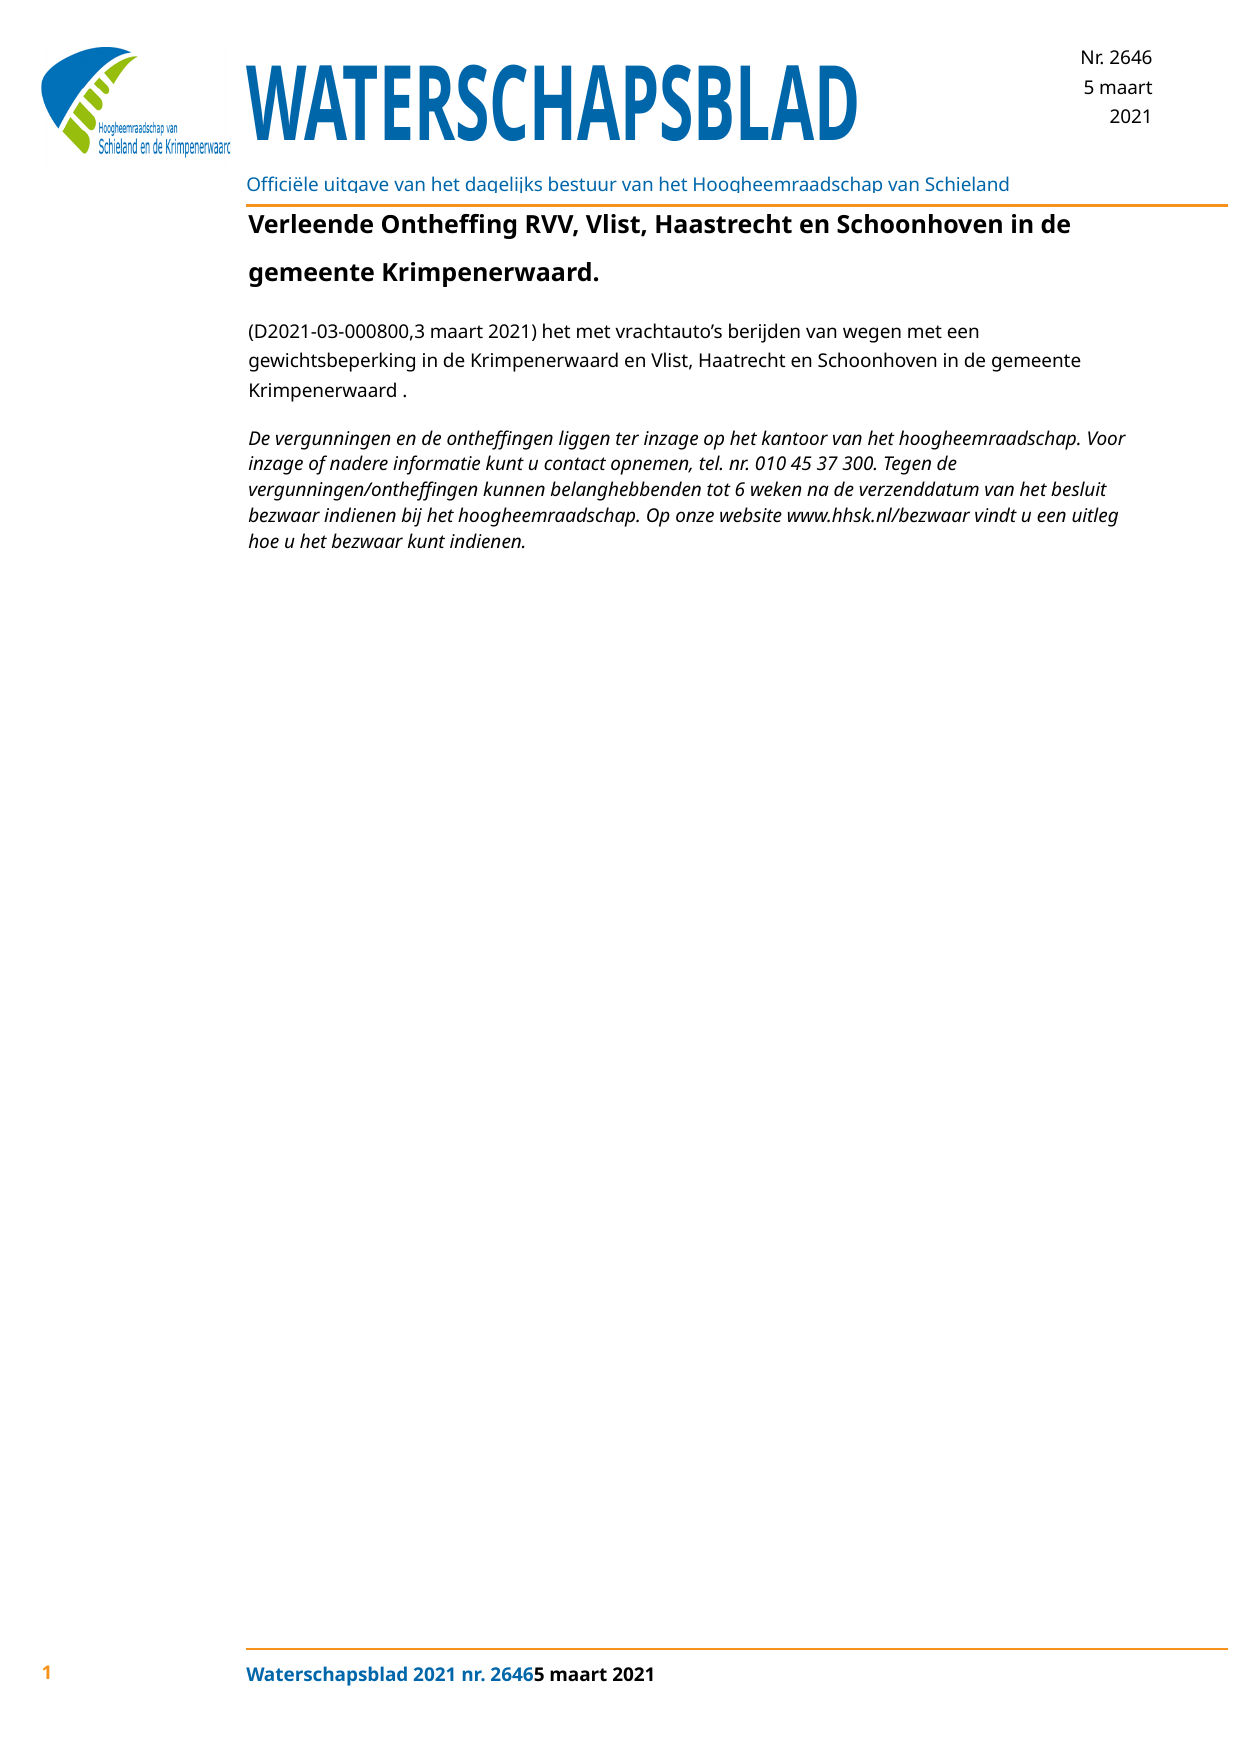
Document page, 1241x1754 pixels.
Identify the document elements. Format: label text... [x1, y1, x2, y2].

picture [41, 47, 231, 172]
text (D2021-03-000800,3 maart 2021) het met vrachtauto’s berijden van wegen met een gewichtsbeperking in de Krimpenerwaard en Vlist, Haatrecht en Schoonhoven in de gemeente Krimpenerwaard . [248, 318, 1152, 403]
text De vergunningen en de ontheffingen liggen ter inzage op het kantoor van het hoogheemraadschap. Voor inzage of nadere informatie kunt u contact opnemen, tel. nr. 010 45 37 300. Tegen de vergunningen/ontheffingen kunnen belanghebbenden tot 6 weken na de verzenddatum van het besluit bezwaar indienen bij het hoogheemraadschap. Op onze website www.hhsk.nl/bezwaar vindt u een uitleg hoe u het bezwaar kunt indienen. [248, 425, 1152, 553]
text Verleende Ontheffing RVV, Vlist, Haastrecht en Schoonhoven in de gemeente Krimpenerwaard. [248, 207, 1152, 288]
